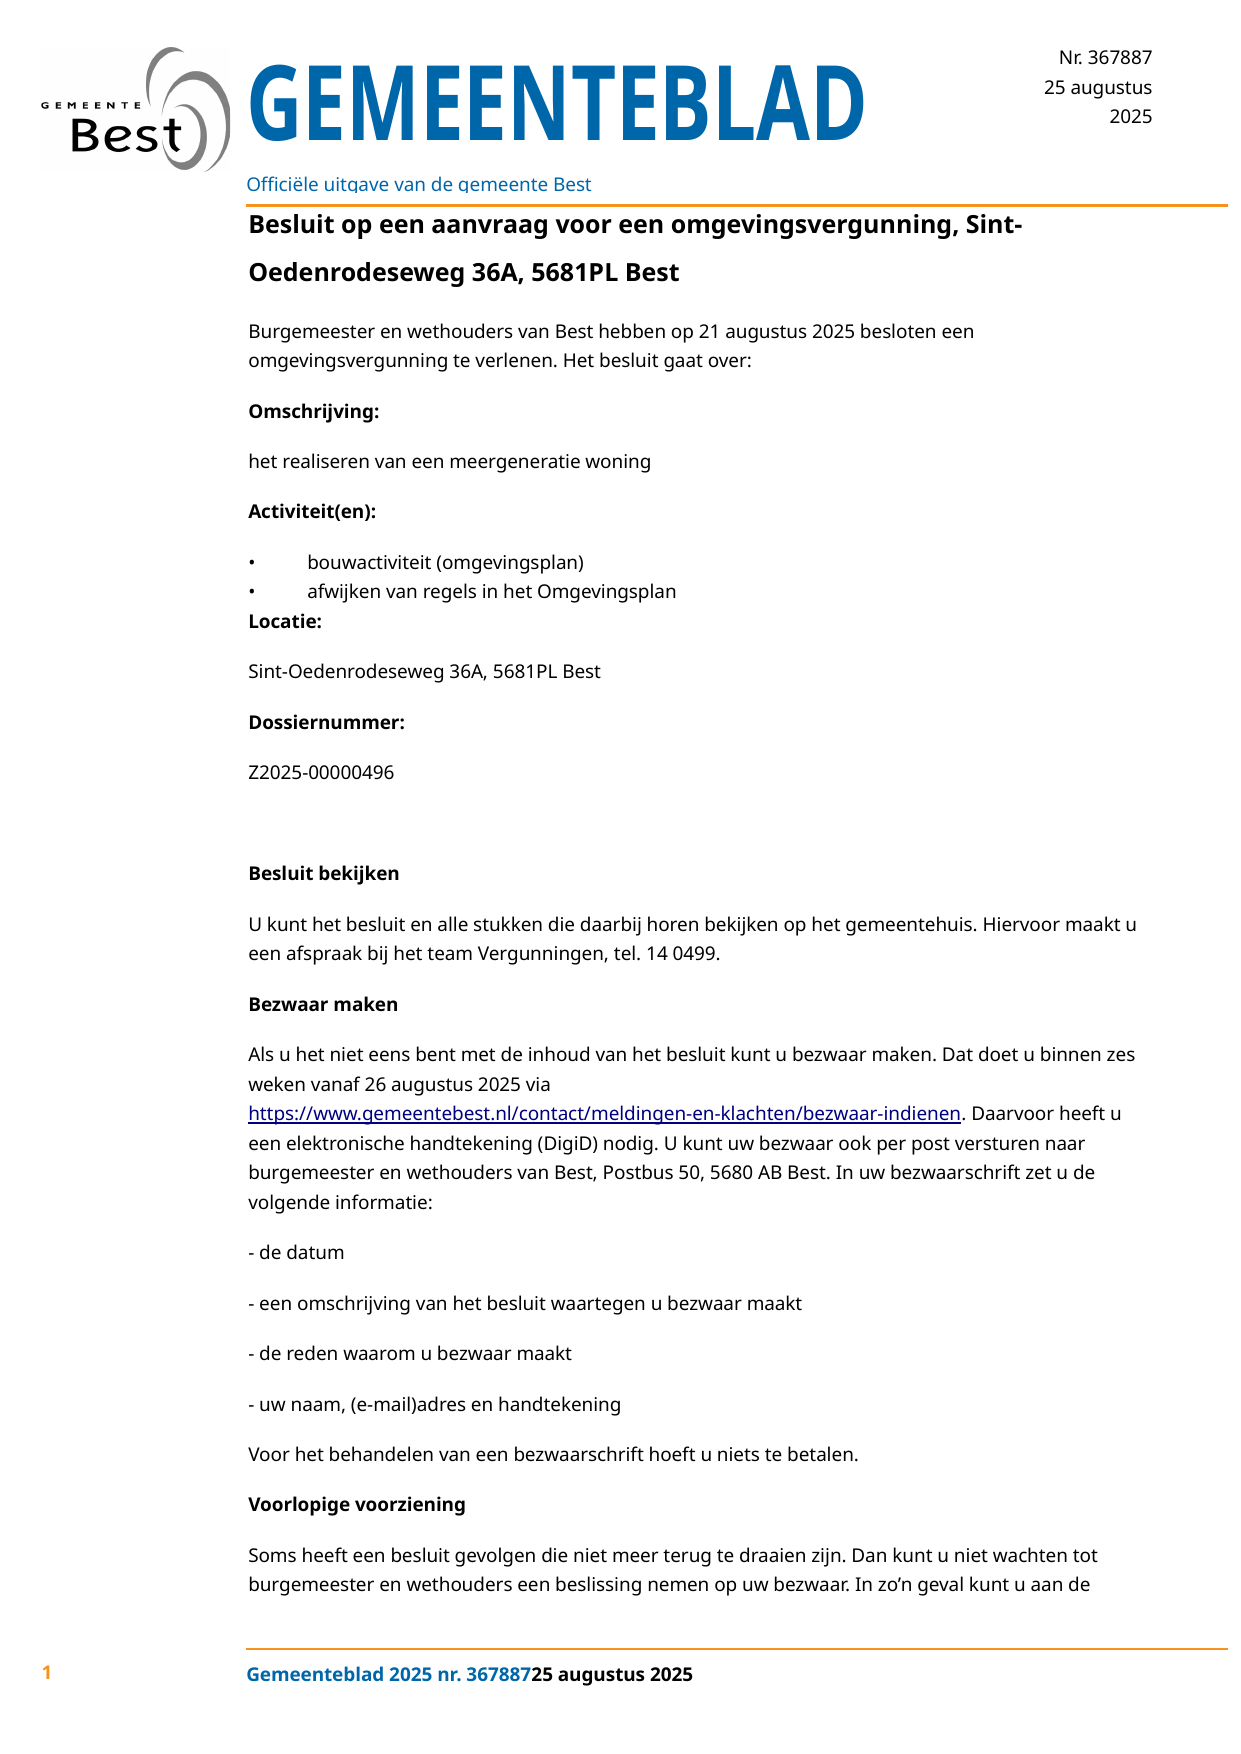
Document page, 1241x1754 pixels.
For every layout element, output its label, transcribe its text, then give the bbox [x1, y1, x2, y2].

text - de reden waarom u bezwaar maakt [248, 1340, 1152, 1366]
text Besluit bekijken [248, 860, 1152, 886]
text Omschrijving: [248, 398, 1152, 424]
text Activiteit(en): [248, 499, 1152, 524]
text - een omschrijving van het besluit waartegen u bezwaar maakt [248, 1290, 1152, 1316]
text Soms heeft een besluit gevolgen die niet meer terug te draaien zijn. Dan kunt u niet wachten tot burgemeester en wethouders een beslissing nemen op uw bezwaar. In zo’n geval kunt u aan de [248, 1542, 1152, 1597]
text - de datum [248, 1239, 1152, 1265]
text Bezwaar maken [248, 991, 1152, 1017]
picture [41, 47, 231, 172]
text Z2025-00000496 [248, 759, 1152, 785]
text Voorlopige voorziening [248, 1492, 1152, 1517]
text Sint-Oedenrodeseweg 36A, 5681PL Best [248, 659, 1152, 684]
text Burgemeester en wethouders van Best hebben op 21 augustus 2025 besloten een omgevingsvergunning te verlenen. Het besluit gaat over: [248, 318, 1152, 373]
list bouwactiviteit (omgevingsplan) [248, 549, 1152, 575]
text Als u het niet eens bent met de inhoud van het besluit kunt u bezwaar maken. Dat doet u binnen zes weken vanaf 26 augustus 2025 via https://www.gemeentebest.nl/contact/meldingen-en-klachten/bezwaar-indienen. Daarvoor heeft u een elektronische handtekening (DigiD) nodig. U kunt uw bezwaar ook per post versturen naar burgemeester en wethouders van Best, Postbus 50, 5680 AB Best. In uw bezwaarschrift zet u de volgende informatie: [248, 1041, 1152, 1215]
text het realiseren van een meergeneratie woning [248, 448, 1152, 474]
text Dossiernummer: [248, 709, 1152, 735]
list afwijken van regels in het Omgevingsplan [248, 579, 1152, 604]
text U kunt het besluit en alle stukken die daarbij horen bekijken op het gemeentehuis. Hiervoor maakt u een afspraak bij het team Vergunningen, tel. 14 0499. [248, 911, 1152, 966]
text Voor het behandelen van een bezwaarschrift hoeft u niets te betalen. [248, 1441, 1152, 1467]
text - uw naam, (e-mail)adres en handtekening [248, 1391, 1152, 1417]
text Locatie: [248, 608, 1152, 634]
text Besluit op een aanvraag voor een omgevingsvergunning, Sint-Oedenrodeseweg 36A, 5681PL Best [248, 207, 1152, 288]
